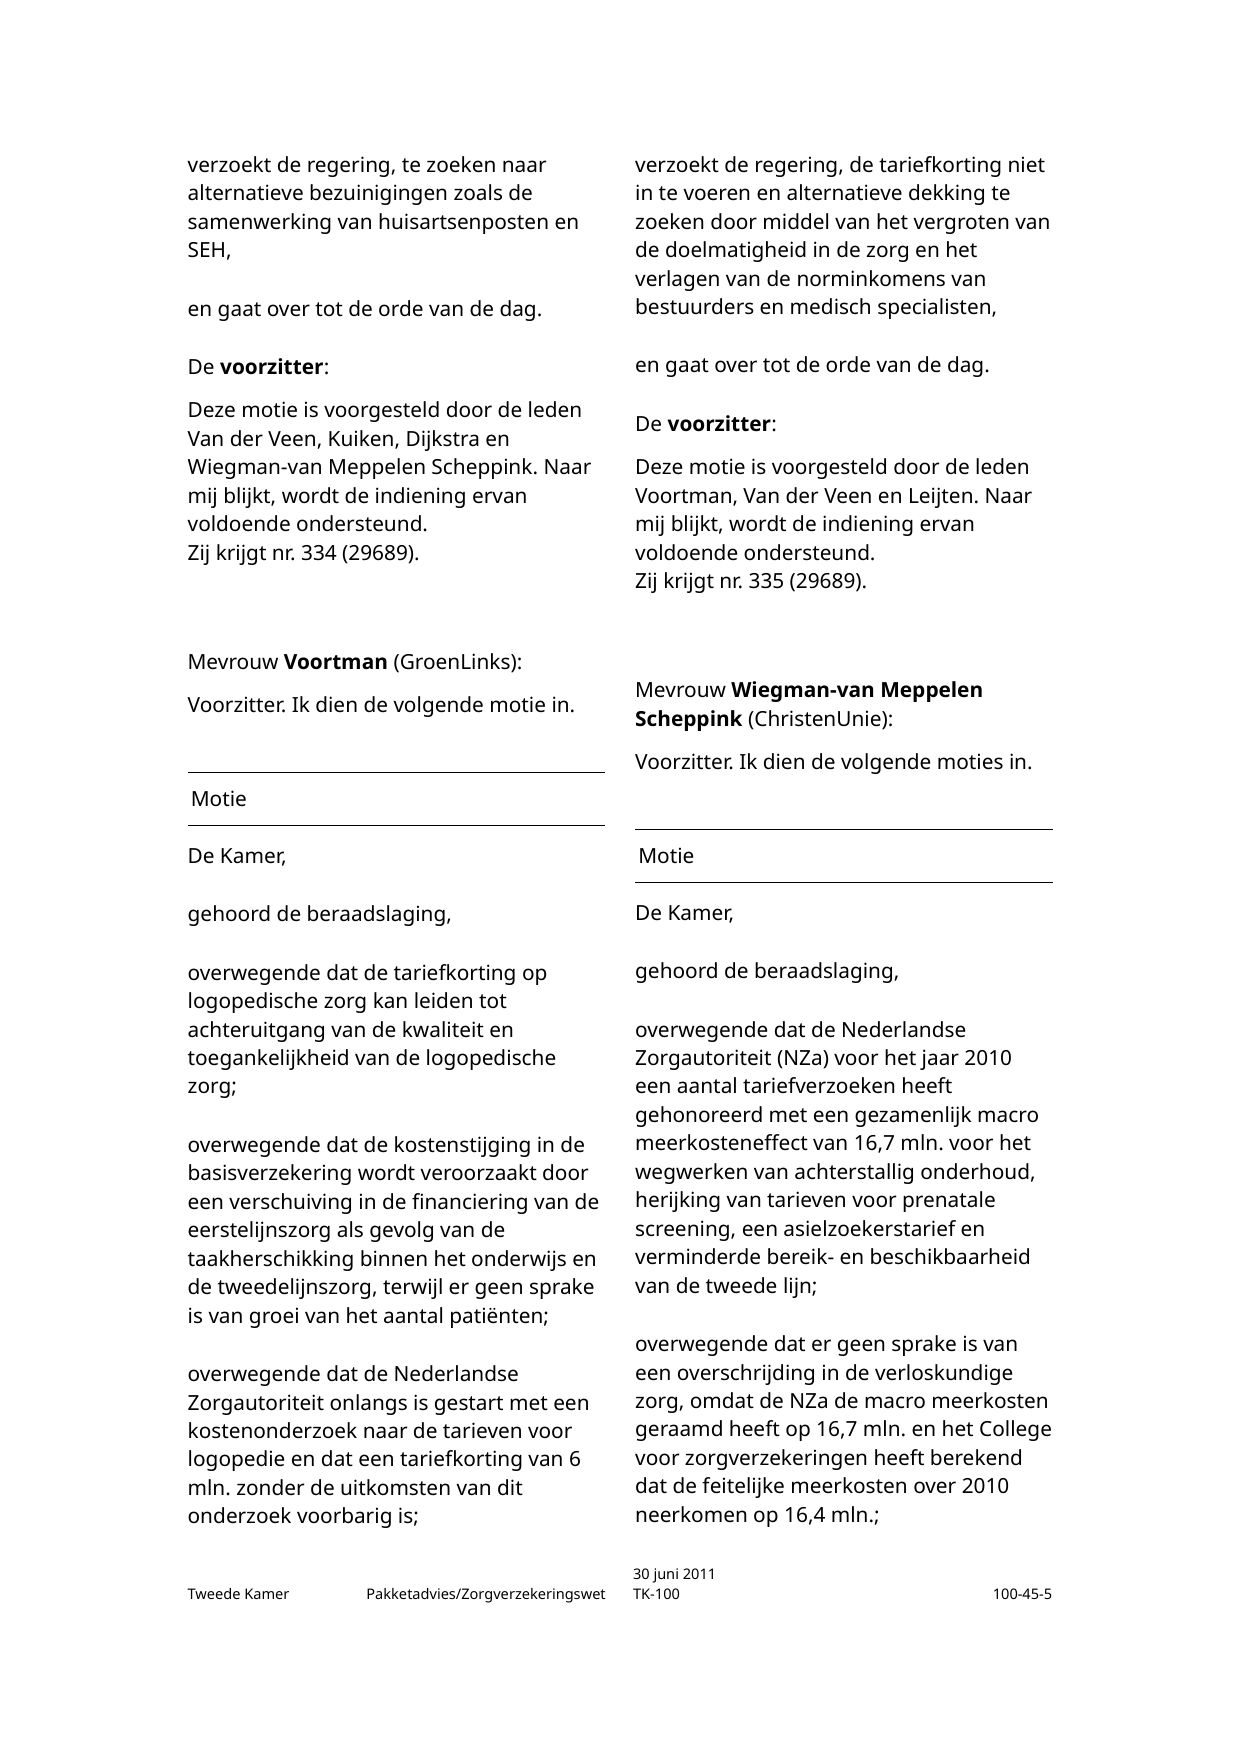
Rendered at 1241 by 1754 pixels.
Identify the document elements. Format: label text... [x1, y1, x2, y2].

text Deze motie is voorgesteld door de leden Voortman, Van der Veen en Leijten. Naar mij blijkt, wordt de indiening ervan voldoende ondersteund. [635, 452, 1053, 566]
text Voorzitter. Ik dien de volgende motie in. [187, 691, 605, 719]
text en gaat over tot de orde van de dag. [187, 294, 605, 322]
text De Kamer, [635, 898, 1053, 926]
text De voorzitter: [187, 352, 605, 381]
text Zij krijgt nr. 335 (29689). [635, 566, 1053, 595]
text verzoekt de regering, te zoeken naar alternatieve bezuinigingen zoals de samenwerking van huisartsenposten en SEH, [187, 150, 605, 264]
text De voorzitter: [635, 409, 1053, 437]
text overwegende dat de Nederlandse Zorgautoriteit (NZa) voor het jaar 2010 een aantal tariefverzoeken heeft gehonoreerd met een gezamenlijk macro meerkosteneffect van 16,7 mln. voor het wegwerken van achterstallig onderhoud, herijking van tarieven voor prenatale screening, een asielzoekerstarief en verminderde bereik- en beschikbaarheid van de tweede lijn; [635, 1015, 1053, 1299]
text overwegende dat de tariefkorting op logopedische zorg kan leiden tot achteruitgang van de kwaliteit en toegankelijkheid van de logopedische zorg; [187, 958, 605, 1100]
text overwegende dat de kostenstijging in de basisverzekering wordt veroorzaakt door een verschuiving in de financiering van de eerstelijnszorg als gevolg van de taakherschikking binnen het onderwijs en de tweedelijnszorg, terwijl er geen sprake is van groei van het aantal patiënten; [187, 1130, 605, 1329]
text overwegende dat de Nederlandse Zorgautoriteit onlangs is gestart met een kostenonderzoek naar de tarieven voor logopedie en dat een tariefkorting van 6 mln. zonder de uitkomsten van dit onderzoek voorbarig is; [187, 1359, 605, 1530]
text  [187, 596, 605, 625]
text Mevrouw Voortman (GroenLinks): [187, 647, 605, 676]
text Zij krijgt nr. 334 (29689). [187, 538, 605, 566]
subtitle Motie [635, 830, 1053, 882]
text en gaat over tot de orde van de dag. [635, 351, 1053, 379]
text verzoekt de regering, de tariefkorting niet in te voeren en alternatieve dekking te zoeken door middel van het vergroten van de doelmatigheid in de zorg en het verlagen van de norminkomens van bestuurders en medisch specialisten, [635, 150, 1053, 321]
text Deze motie is voorgesteld door de leden Van der Veen, Kuiken, Dijkstra en Wiegman-van Meppelen Scheppink. Naar mij blijkt, wordt de indiening ervan voldoende ondersteund. [187, 396, 605, 538]
text De Kamer, [187, 841, 605, 869]
text  [635, 625, 1053, 653]
subtitle Motie [187, 773, 605, 826]
text overwegende dat er geen sprake is van een overschrijding in de verloskundige zorg, omdat de NZa de macro meerkosten geraamd heeft op 16,7 mln. en het College voor zorgverzekeringen heeft berekend dat de feitelijke meerkosten over 2010 neerkomen op 16,4 mln.; [635, 1329, 1053, 1528]
text gehoord de beraadslaging, [187, 899, 605, 928]
text Mevrouw Wiegman-van Meppelen Scheppink (ChristenUnie): [635, 676, 1053, 732]
text gehoord de beraadslaging, [635, 956, 1053, 985]
text Voorzitter. Ik dien de volgende moties in. [635, 747, 1053, 776]
